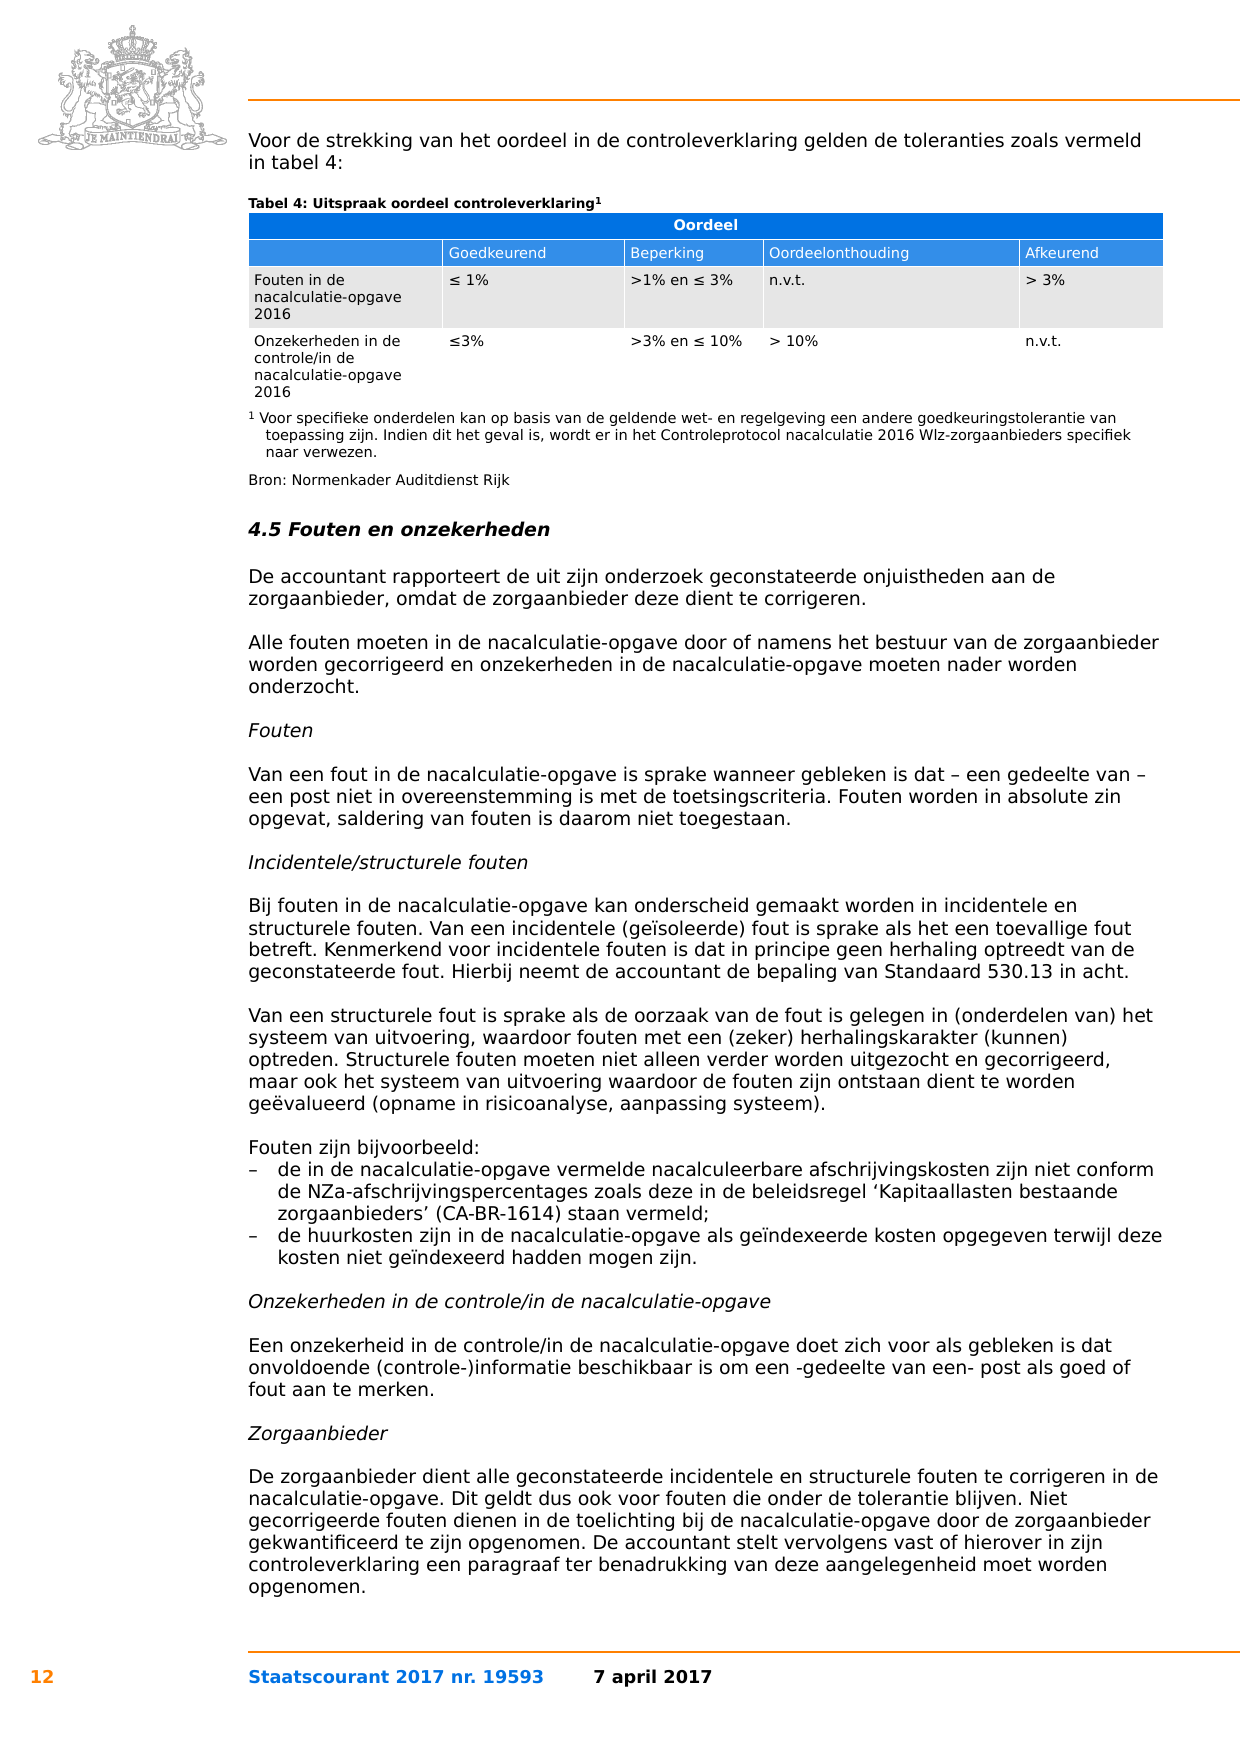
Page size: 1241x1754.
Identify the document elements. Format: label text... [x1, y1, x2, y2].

text De accountant rapporteert de uit zijn onderzoek geconstateerde onjuistheden aan de zorgaanbieder, omdat de zorgaanbieder deze dient te corrigeren. [248, 566, 1163, 610]
table_cell Fouten in de nacalculatie-opgave 2016 [249, 267, 442, 328]
table_cell Onzekerheden in de controle/in de nacalculatie-opgave 2016 [249, 329, 442, 406]
text Bij fouten in de nacalculatie-opgave kan onderscheid gemaakt worden in incidentele en structurele fouten. Van een incidentele (geïsoleerde) fout is sprake als het een toevallige fout betreft. Kenmerkend voor incidentele fouten is dat in principe geen herhaling optreedt van de geconstateerde fout. Hierbij neemt de accountant de bepaling van Standaard 530.13 in acht. [248, 895, 1163, 983]
text Alle fouten moeten in de nacalculatie-opgave door of namens het bestuur van de zorgaanbieder worden gecorrigeerd en onzekerheden in de nacalculatie-opgave moeten nader worden onderzocht. [248, 632, 1163, 698]
text Voor de strekking van het oordeel in de controleverklaring gelden de toleranties zoals vermeld in tabel 4: [248, 130, 1163, 174]
text Een onzekerheid in de controle/in de nacalculatie-opgave doet zich voor als gebleken is dat onvoldoende (controle-)informatie beschikbaar is om een -gedeelte van een- post als goed of fout aan te merken. [248, 1334, 1163, 1401]
table_header Tabel 4: Uitspraak oordeel controleverklaring1 [248, 196, 1163, 211]
table_cell 1 Voor specifieke onderdelen kan op basis van de geldende wet- en regelgeving een andere goedkeuringstolerantie van toepassing zijn. Indien dit het geval is, wordt er in het Controleprotocol nacalculatie 2016 Wlz-zorgaanbieders specifiek naar verwezen. Bron: Normenkader Auditdienst Rijk [248, 407, 1163, 489]
table_cell > 10% [764, 329, 1019, 406]
table_cell ≤ 1% [443, 267, 624, 328]
picture [38, 25, 227, 150]
table_cell Oordeelonthouding [764, 240, 1019, 266]
table_cell n.v.t. [1020, 329, 1163, 406]
table_cell Goedkeurend [443, 240, 624, 266]
text Fouten zijn bijvoorbeeld: [248, 1137, 1163, 1159]
table_cell Oordeel [249, 213, 1163, 239]
table_cell ≤3% [443, 329, 624, 406]
subtitle Onzekerheden in de controle/in de nacalculatie-opgave [248, 1291, 1163, 1313]
text – de in de nacalculatie-opgave vermelde nacalculeerbare afschrijvingskosten zijn niet conform de NZa-afschrijvingspercentages zoals deze in de beleidsregel ‘Kapitaallasten bestaande zorgaanbieders’ (CA-BR-1614) staan vermeld; [248, 1159, 1163, 1225]
text Van een structurele fout is sprake als de oorzaak van de fout is gelegen in (onderdelen van) het systeem van uitvoering, waardoor fouten met een (zeker) herhalingskarakter (kunnen) optreden. Structurele fouten moeten niet alleen verder worden uitgezocht en gecorrigeerd, maar ook het systeem van uitvoering waardoor de fouten zijn ontstaan dient te worden geëvalueerd (opname in risicoanalyse, aanpassing systeem). [248, 1005, 1163, 1115]
subtitle Incidentele/structurele fouten [248, 852, 1163, 873]
table_cell >3% en ≤ 10% [625, 329, 763, 406]
subtitle Fouten [248, 720, 1163, 742]
table_cell Afkeurend [1020, 240, 1163, 266]
table_cell n.v.t. [764, 267, 1019, 328]
subtitle 4.5 Fouten en onzekerheden [248, 519, 1163, 541]
subtitle Zorgaanbieder [248, 1422, 1163, 1444]
table_cell Beperking [625, 240, 763, 266]
table_cell [249, 240, 442, 266]
text Van een fout in de nacalculatie-opgave is sprake wanneer gebleken is dat – een gedeelte van – een post niet in overeenstemming is met de toetsingscriteria. Fouten worden in absolute zin opgevat, saldering van fouten is daarom niet toegestaan. [248, 764, 1163, 830]
text – de huurkosten zijn in de nacalculatie-opgave als geïndexeerde kosten opgegeven terwijl deze kosten niet geïndexeerd hadden mogen zijn. [248, 1225, 1163, 1269]
text De zorgaanbieder dient alle geconstateerde incidentele en structurele fouten te corrigeren in de nacalculatie-opgave. Dit geldt dus ook voor fouten die onder de tolerantie blijven. Niet gecorrigeerde fouten dienen in de toelichting bij de nacalculatie-opgave door de zorgaanbieder gekwantificeerd te zijn opgenomen. De accountant stelt vervolgens vast of hierover in zijn controleverklaring een paragraaf ter benadrukking van deze aangelegenheid moet worden opgenomen. [248, 1466, 1163, 1598]
table_cell >1% en ≤ 3% [625, 267, 763, 328]
table_cell > 3% [1020, 267, 1163, 328]
